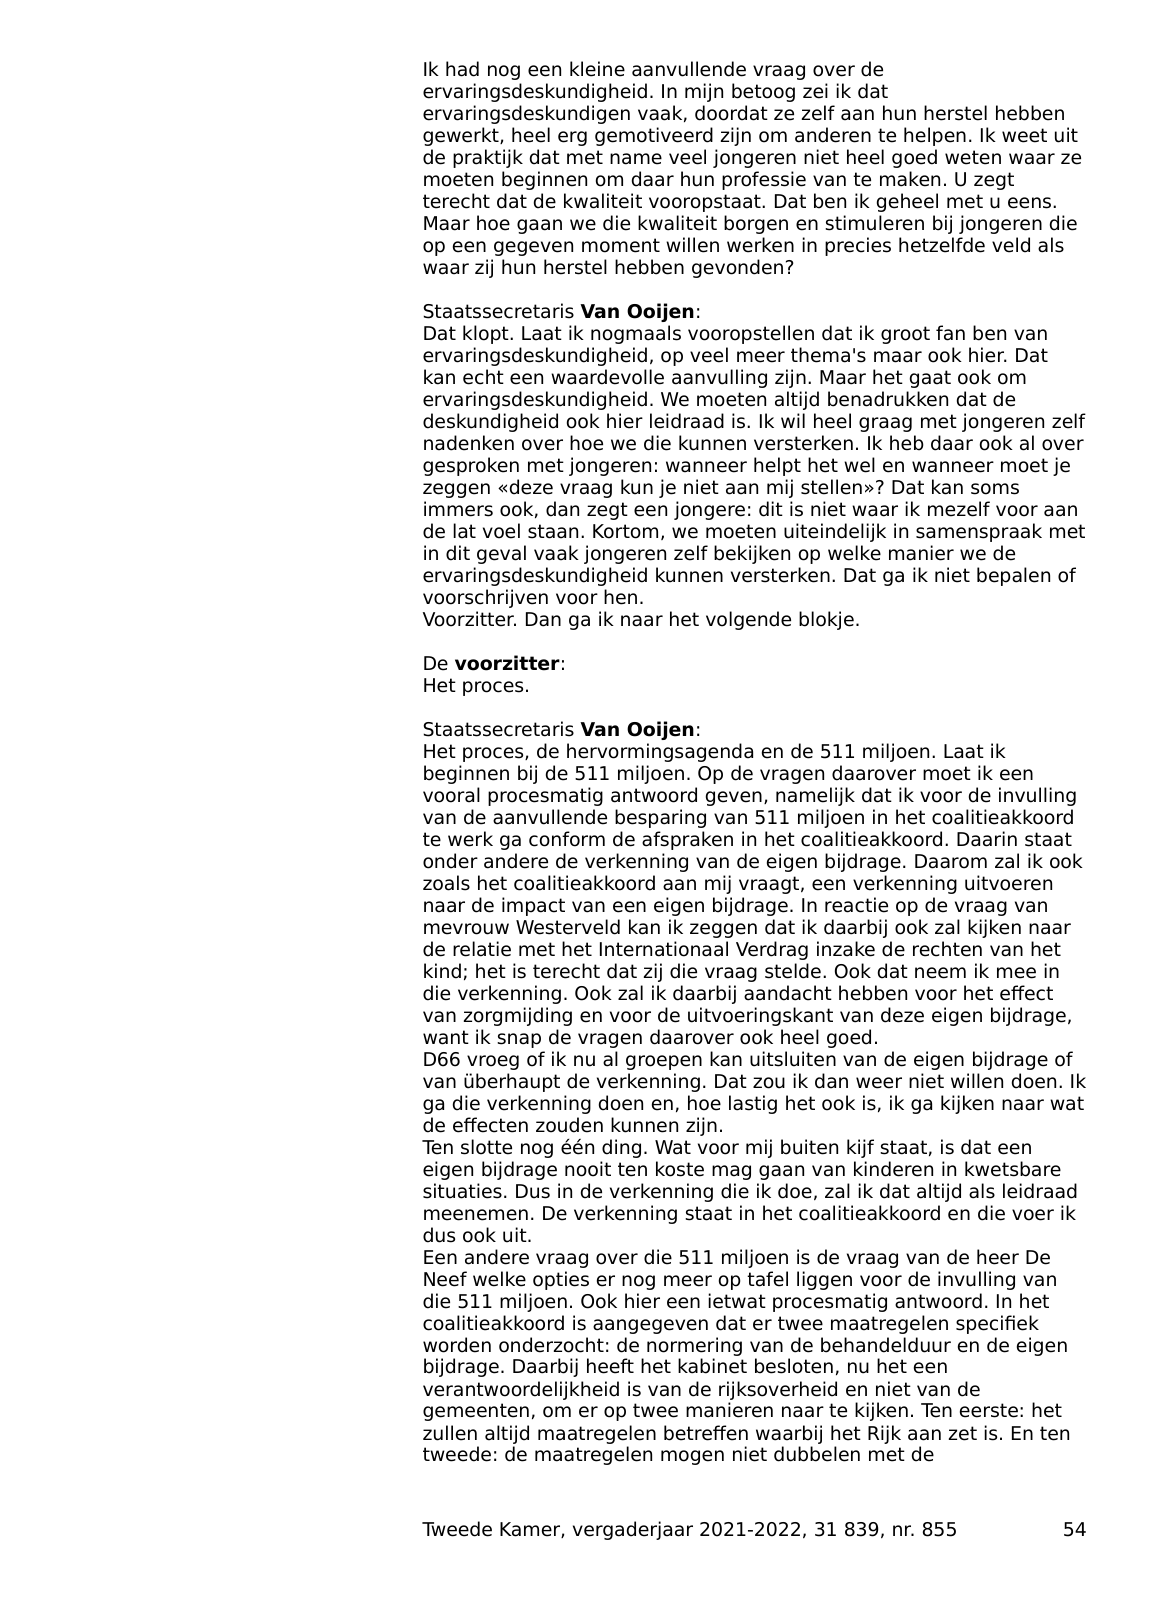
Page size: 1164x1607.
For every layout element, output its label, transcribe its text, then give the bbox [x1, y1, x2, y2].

text Ten slotte nog één ding. Wat voor mij buiten kijf staat, is dat een eigen bijdrage nooit ten koste mag gaan van kinderen in kwetsbare situaties. Dus in de verkenning die ik doe, zal ik dat altijd als leidraad meenemen. De verkenning staat in het coalitieakkoord en die voer ik dus ook uit. [422, 1137, 1087, 1247]
text De voorzitter: [422, 653, 1087, 675]
text Ik had nog een kleine aanvullende vraag over de ervaringsdeskundigheid. In mijn betoog zei ik dat ervaringsdeskundigen vaak, doordat ze zelf aan hun herstel hebben gewerkt, heel erg gemotiveerd zijn om anderen te helpen. Ik weet uit de praktijk dat met name veel jongeren niet heel goed weten waar ze moeten beginnen om daar hun professie van te maken. U zegt terecht dat de kwaliteit vooropstaat. Dat ben ik geheel met u eens. Maar hoe gaan we die kwaliteit borgen en stimuleren bij jongeren die op een gegeven moment willen werken in precies hetzelfde veld als waar zij hun herstel hebben gevonden? [422, 59, 1087, 279]
text Het proces, de hervormingsagenda en de 511 miljoen. Laat ik beginnen bij de 511 miljoen. Op de vragen daarover moet ik een vooral procesmatig antwoord geven, namelijk dat ik voor de invulling van de aanvullende besparing van 511 miljoen in het coalitieakkoord te werk ga conform de afspraken in het coalitieakkoord. Daarin staat onder andere de verkenning van de eigen bijdrage. Daarom zal ik ook zoals het coalitieakkoord aan mij vraagt, een verkenning uitvoeren naar de impact van een eigen bijdrage. In reactie op de vraag van mevrouw Westerveld kan ik zeggen dat ik daarbij ook zal kijken naar de relatie met het Internationaal Verdrag inzake de rechten van het kind; het is terecht dat zij die vraag stelde. Ook dat neem ik mee in die verkenning. Ook zal ik daarbij aandacht hebben voor het effect van zorgmijding en voor de uitvoeringskant van deze eigen bijdrage, want ik snap de vragen daarover ook heel goed. [422, 741, 1087, 1049]
text Staatssecretaris Van Ooijen: [422, 719, 1087, 741]
text D66 vroeg of ik nu al groepen kan uitsluiten van de eigen bijdrage of van überhaupt de verkenning. Dat zou ik dan weer niet willen doen. Ik ga die verkenning doen en, hoe lastig het ook is, ik ga kijken naar wat de effecten zouden kunnen zijn. [422, 1049, 1087, 1137]
text Het proces. [422, 675, 1087, 697]
text Een andere vraag over die 511 miljoen is de vraag van de heer De Neef welke opties er nog meer op tafel liggen voor de invulling van die 511 miljoen. Ook hier een ietwat procesmatig antwoord. In het coalitieakkoord is aangegeven dat er twee maatregelen specifiek worden onderzocht: de normering van de behandelduur en de eigen bijdrage. Daarbij heeft het kabinet besloten, nu het een verantwoordelijkheid is van de rijksoverheid en niet van de gemeenten, om er op twee manieren naar te kijken. Ten eerste: het zullen altijd maatregelen betreffen waarbij het Rijk aan zet is. En ten tweede: de maatregelen mogen niet dubbelen met de [422, 1247, 1087, 1466]
text Voorzitter. Dan ga ik naar het volgende blokje. [422, 609, 1087, 631]
text Staatssecretaris Van Ooijen: [422, 301, 1087, 323]
text Dat klopt. Laat ik nogmaals vooropstellen dat ik groot fan ben van ervaringsdeskundigheid, op veel meer thema's maar ook hier. Dat kan echt een waardevolle aanvulling zijn. Maar het gaat ook om ervaringsdeskundigheid. We moeten altijd benadrukken dat de deskundigheid ook hier leidraad is. Ik wil heel graag met jongeren zelf nadenken over hoe we die kunnen versterken. Ik heb daar ook al over gesproken met jongeren: wanneer helpt het wel en wanneer moet je zeggen «deze vraag kun je niet aan mij stellen»? Dat kan soms immers ook, dan zegt een jongere: dit is niet waar ik mezelf voor aan de lat voel staan. Kortom, we moeten uiteindelijk in samenspraak met in dit geval vaak jongeren zelf bekijken op welke manier we de ervaringsdeskundigheid kunnen versterken. Dat ga ik niet bepalen of voorschrijven voor hen. [422, 323, 1087, 609]
